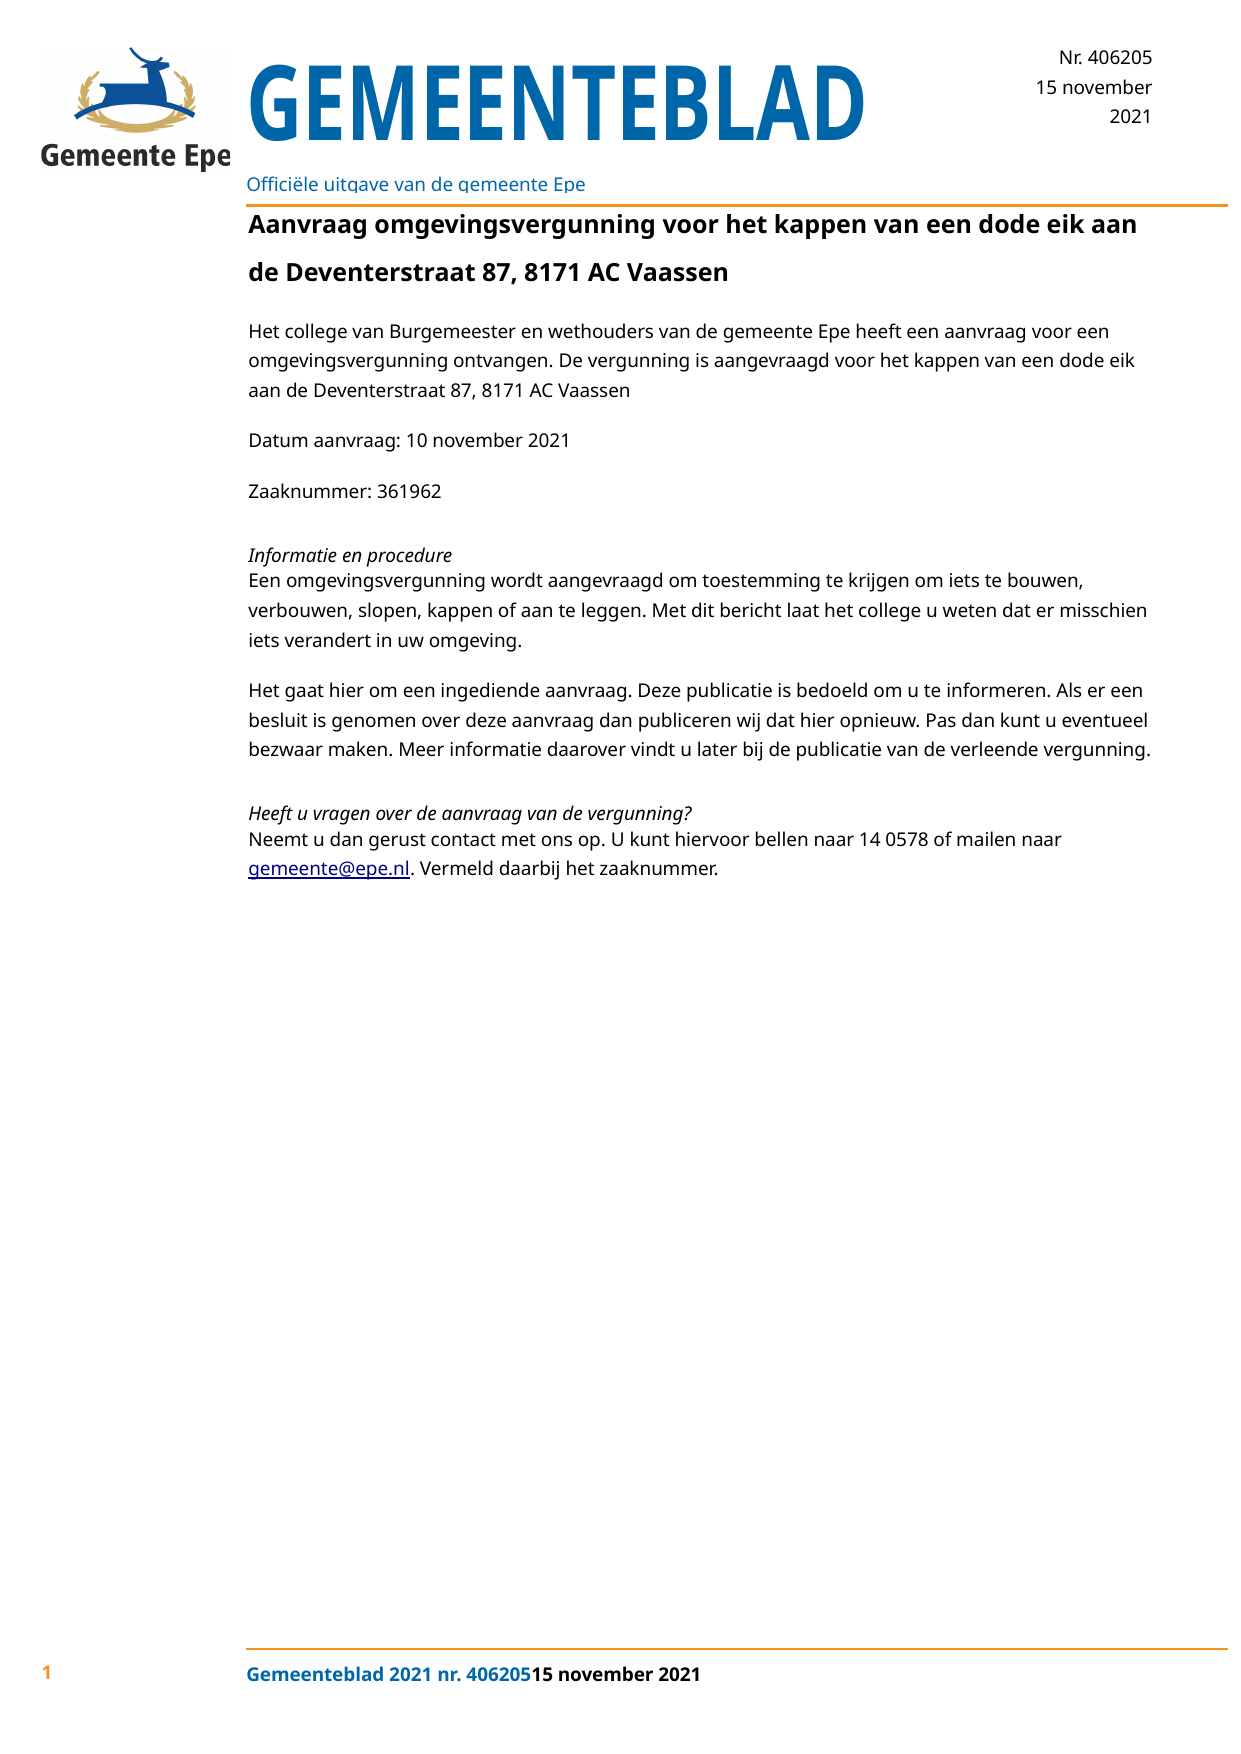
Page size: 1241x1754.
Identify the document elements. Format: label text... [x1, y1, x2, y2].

picture [41, 47, 231, 172]
text Het gaat hier om een ingediende aanvraag. Deze publicatie is bedoeld om u te informeren. Als er een besluit is genomen over deze aanvraag dan publiceren wij dat hier opnieuw. Pas dan kunt u eventueel bezwaar maken. Meer informatie daarover vindt u later bij de publicatie van de verleende vergunning. [248, 677, 1152, 762]
text Zaaknummer: 361962 [248, 478, 1152, 504]
text Het college van Burgemeester en wethouders van de gemeente Epe heeft een aanvraag voor een omgevingsvergunning ontvangen. De vergunning is aangevraagd voor het kappen van een dode eik aan de Deventerstraat 87, 8171 AC Vaassen [248, 318, 1152, 403]
text Neemt u dan gerust contact met ons op. U kunt hiervoor bellen naar 14 0578 of mailen naar gemeente@epe.nl. Vermeld daarbij het zaaknummer. [248, 826, 1152, 881]
text Aanvraag omgevingsvergunning voor het kappen van een dode eik aan de Deventerstraat 87, 8171 AC Vaassen [248, 207, 1152, 288]
text Informatie en procedure [248, 542, 1152, 568]
text Datum aanvraag: 10 november 2021 [248, 427, 1152, 453]
text Heeft u vragen over de aanvraag van de vergunning? [248, 800, 1152, 826]
text Een omgevingsvergunning wordt aangevraagd om toestemming te krijgen om iets te bouwen, verbouwen, slopen, kappen of aan te leggen. Met dit bericht laat het college u weten dat er misschien iets verandert in uw omgeving. [248, 568, 1152, 652]
